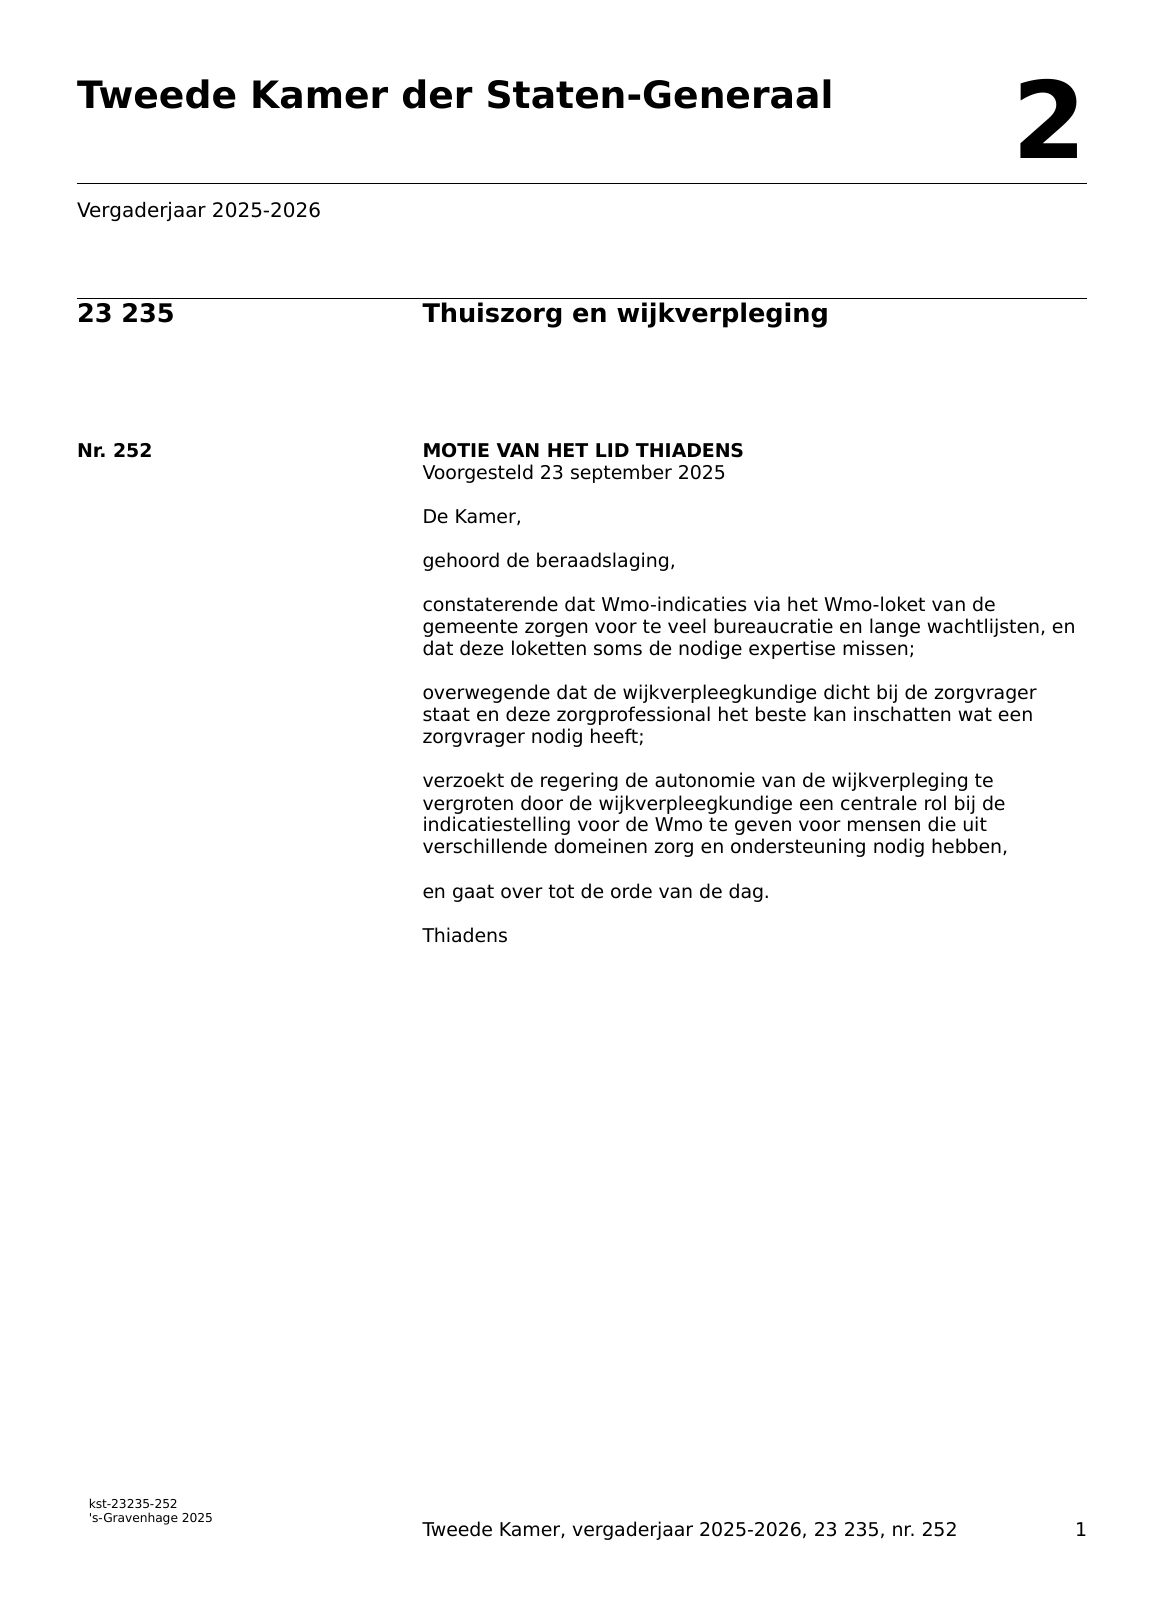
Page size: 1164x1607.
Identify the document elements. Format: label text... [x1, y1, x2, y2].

text verzoekt de regering de autonomie van de wijkverpleging te vergroten door de wijkverpleegkundige een centrale rol bij de indicatiestelling voor de Wmo te geven voor mensen die uit verschillende domeinen zorg en ondersteuning nodig hebben, [422, 770, 1087, 858]
text 's-Gravenhage 2025 [88, 1511, 323, 1525]
text Thiadens [422, 925, 1087, 947]
text Voorgesteld 23 september 2025 [422, 462, 1087, 484]
table_header 2 [886, 59, 1087, 183]
text kst-23235-252 [88, 1497, 323, 1511]
table_header Tweede Kamer der Staten-Generaal [77, 59, 886, 183]
text De Kamer, [422, 506, 1087, 528]
text overwegende dat de wijkverpleegkundige dicht bij de zorgvrager staat en deze zorgprofessional het beste kan inschatten wat een zorgvrager nodig heeft; [422, 682, 1087, 748]
subtitle Nr. 252 MOTIE VAN HET LID THIADENS [77, 440, 1087, 462]
table_cell Vergaderjaar 2025-2026 [77, 184, 1087, 298]
subtitle 23 235 Thuiszorg en wijkverpleging [77, 299, 1087, 329]
text constaterende dat Wmo-indicaties via het Wmo-loket van de gemeente zorgen voor te veel bureaucratie en lange wachtlijsten, en dat deze loketten soms de nodige expertise missen; [422, 594, 1087, 660]
text gehoord de beraadslaging, [422, 550, 1087, 572]
text en gaat over tot de orde van de dag. [422, 881, 1087, 902]
